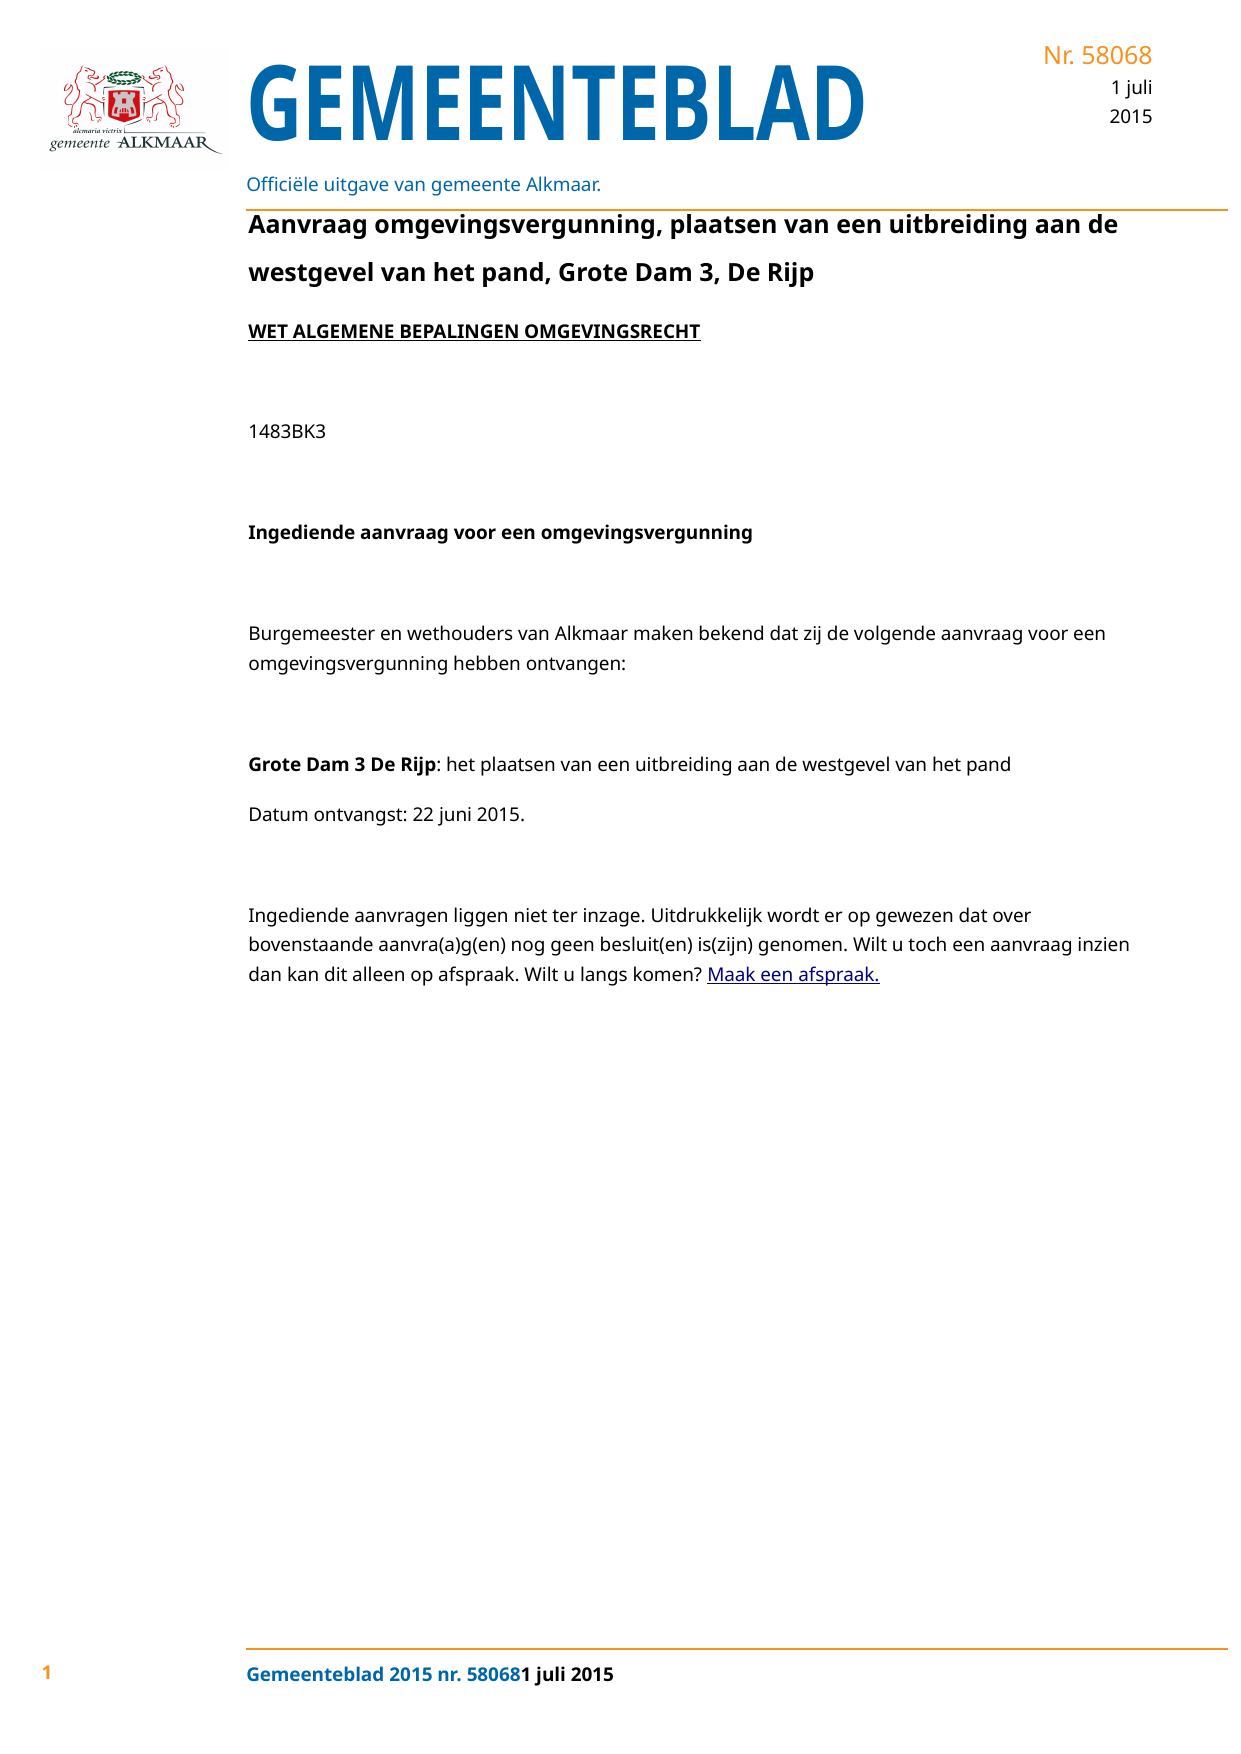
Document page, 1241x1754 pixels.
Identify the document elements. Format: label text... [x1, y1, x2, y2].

text Ingediende aanvraag voor een omgevingsvergunning [248, 519, 1152, 545]
text Datum ontvangst: 22 juni 2015. [248, 801, 1152, 827]
picture [41, 47, 231, 172]
text 1483BK3 [248, 419, 1152, 444]
text Aanvraag omgevingsvergunning, plaatsen van een uitbreiding aan de westgevel van het pand, Grote Dam 3, De Rijp [248, 211, 1152, 288]
text Ingediende aanvragen liggen niet ter inzage. Uitdrukkelijk wordt er op gewezen dat over bovenstaande aanvra(a)g(en) nog geen besluit(en) is(zijn) genomen. Wilt u toch een aanvraag inzien dan kan dit alleen op afspraak. Wilt u langs komen? Maak een afspraak. [248, 902, 1152, 987]
text Burgemeester en wethouders van Alkmaar maken bekend dat zij de volgende aanvraag voor een omgevingsvergunning hebben ontvangen: [248, 620, 1152, 676]
text WET ALGEMENE BEPALINGEN OMGEVINGSRECHT [248, 318, 1152, 344]
text Grote Dam 3 De Rijp: het plaatsen van een uitbreiding aan de westgevel van het pand [248, 751, 1152, 777]
